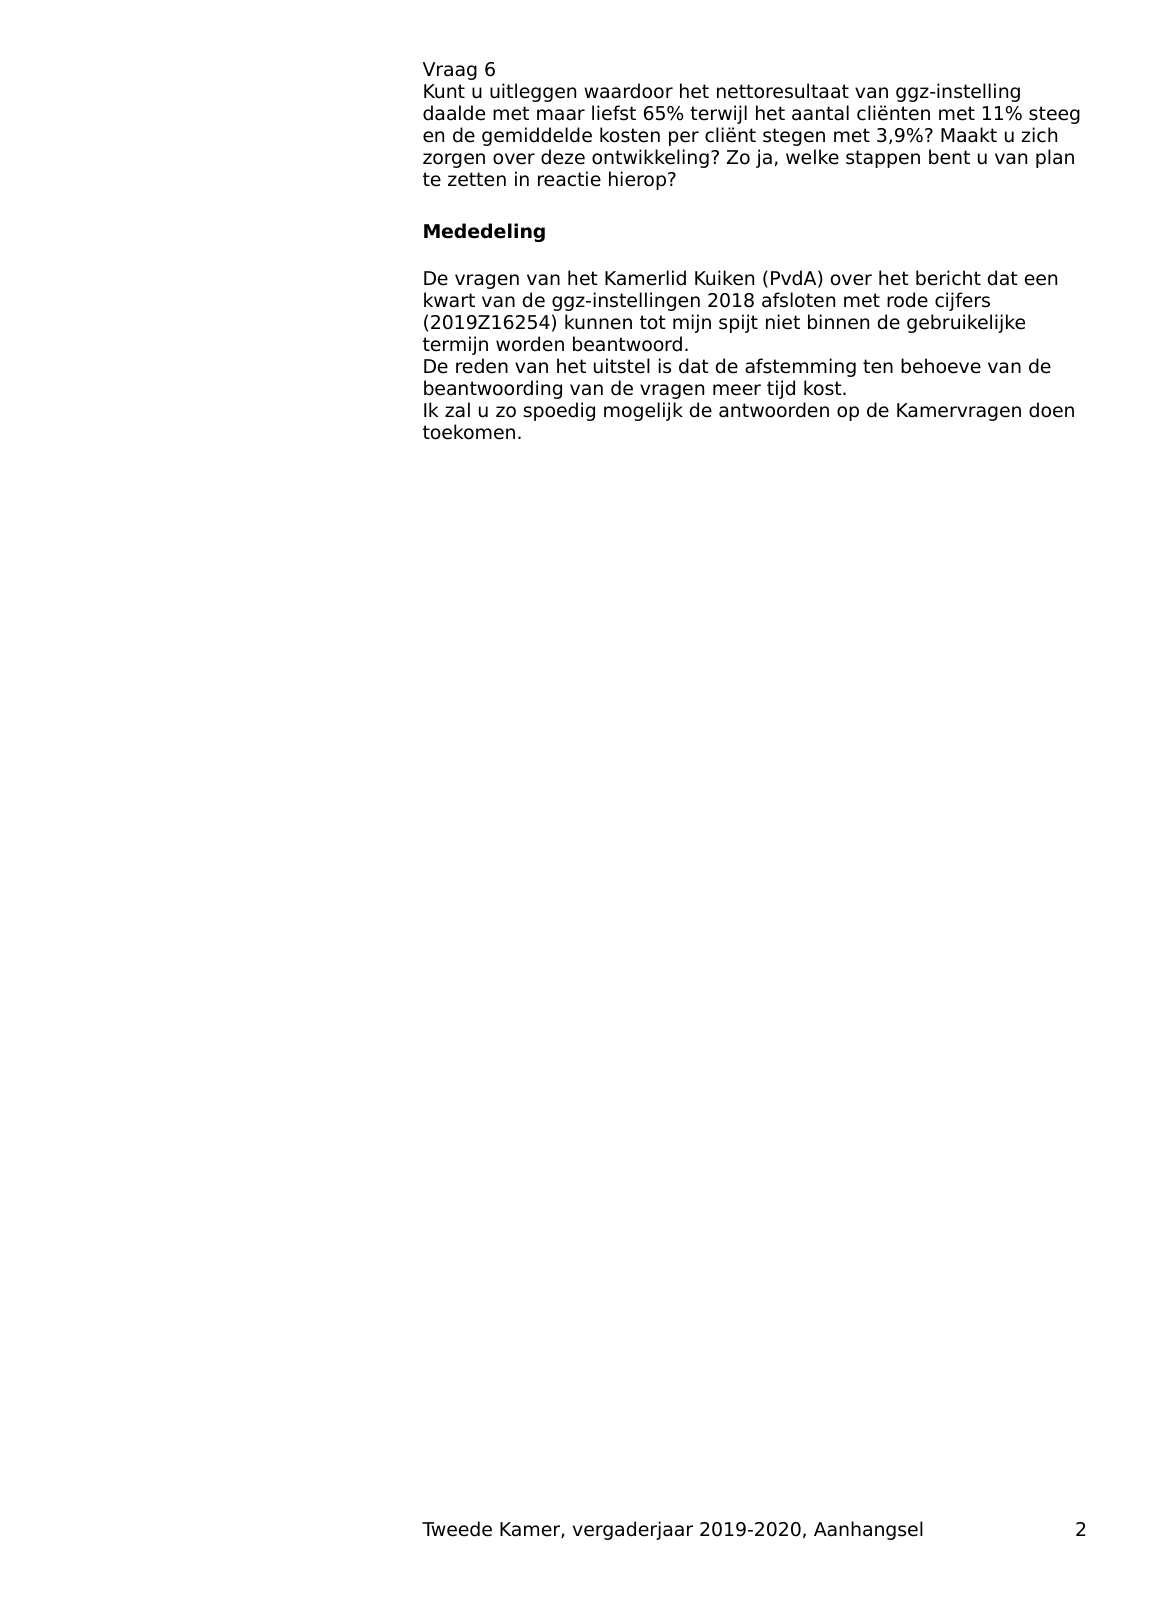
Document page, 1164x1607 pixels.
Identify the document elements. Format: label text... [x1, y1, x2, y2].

text De reden van het uitstel is dat de afstemming ten behoeve van de beantwoording van de vragen meer tijd kost. [422, 356, 1087, 400]
subtitle Mededeling [422, 221, 1087, 243]
text Kunt u uitleggen waardoor het nettoresultaat van ggz-instelling daalde met maar liefst 65% terwijl het aantal cliënten met 11% steeg en de gemiddelde kosten per cliënt stegen met 3,9%? Maakt u zich zorgen over deze ontwikkeling? Zo ja, welke stappen bent u van plan te zetten in reactie hierop? [422, 81, 1087, 191]
text Ik zal u zo spoedig mogelijk de antwoorden op de Kamervragen doen toekomen. [422, 400, 1087, 444]
text De vragen van het Kamerlid Kuiken (PvdA) over het bericht dat een kwart van de ggz-instellingen 2018 afsloten met rode cijfers (2019Z16254) kunnen tot mijn spijt niet binnen de gebruikelijke termijn worden beantwoord. [422, 268, 1087, 356]
text Vraag 6 [422, 59, 1087, 81]
